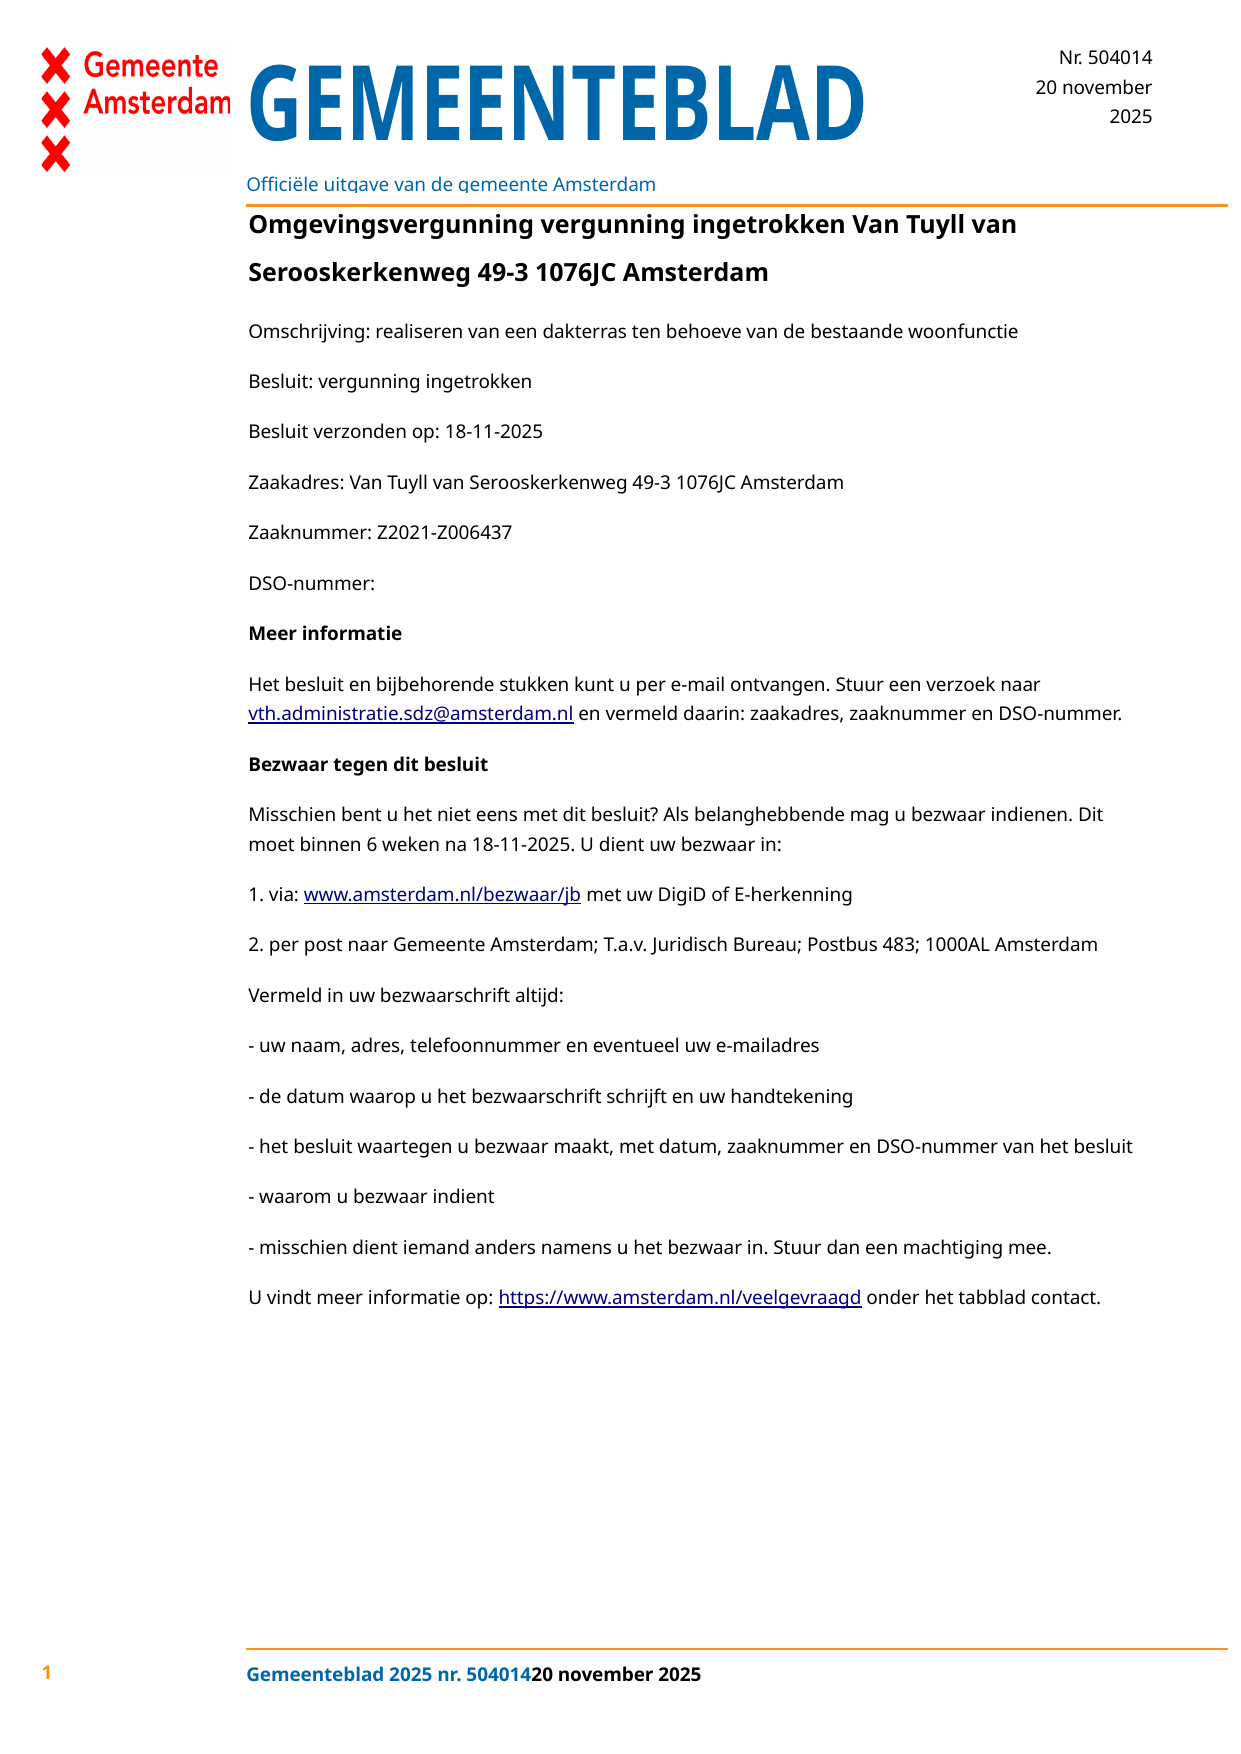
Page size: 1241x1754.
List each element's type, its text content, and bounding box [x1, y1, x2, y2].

text - de datum waarop u het bezwaarschrift schrijft en uw handtekening [248, 1083, 1152, 1109]
text Omgevingsvergunning vergunning ingetrokken Van Tuyll van Serooskerkenweg 49-3 1076JC Amsterdam [248, 207, 1152, 288]
text Zaaknummer: Z2021-Z006437 [248, 519, 1152, 545]
text - misschien dient iemand anders namens u het bezwaar in. Stuur dan een machtiging mee. [248, 1234, 1152, 1260]
text - uw naam, adres, telefoonnummer en eventueel uw e-mailadres [248, 1032, 1152, 1058]
text Zaakadres: Van Tuyll van Serooskerkenweg 49-3 1076JC Amsterdam [248, 469, 1152, 495]
text Vermeld in uw bezwaarschrift altijd: [248, 982, 1152, 1008]
text - het besluit waartegen u bezwaar maakt, met datum, zaaknummer en DSO-nummer van het besluit [248, 1133, 1152, 1159]
text Bezwaar tegen dit besluit [248, 751, 1152, 777]
text Meer informatie [248, 620, 1152, 646]
text Misschien bent u het niet eens met dit besluit? Als belanghebbende mag u bezwaar indienen. Dit moet binnen 6 weken na 18-11-2025. U dient uw bezwaar in: [248, 801, 1152, 857]
text Besluit: vergunning ingetrokken [248, 368, 1152, 394]
text U vindt meer informatie op: https://www.amsterdam.nl/veelgevraagd onder het tabblad contact. [248, 1284, 1152, 1310]
picture [41, 47, 231, 172]
text 2. per post naar Gemeente Amsterdam; T.a.v. Juridisch Bureau; Postbus 483; 1000AL Amsterdam [248, 932, 1152, 957]
text Besluit verzonden op: 18-11-2025 [248, 419, 1152, 444]
text Het besluit en bijbehorende stukken kunt u per e-mail ontvangen. Stuur een verzoek naar vth.administratie.sdz@amsterdam.nl en vermeld daarin: zaakadres, zaaknummer en DSO-nummer. [248, 671, 1152, 726]
text 1. via: www.amsterdam.nl/bezwaar/jb met uw DigiD of E-herkenning [248, 881, 1152, 907]
text Omschrijving: realiseren van een dakterras ten behoeve van de bestaande woonfunctie [248, 318, 1152, 344]
text DSO-nummer: [248, 570, 1152, 596]
text - waarom u bezwaar indient [248, 1184, 1152, 1209]
